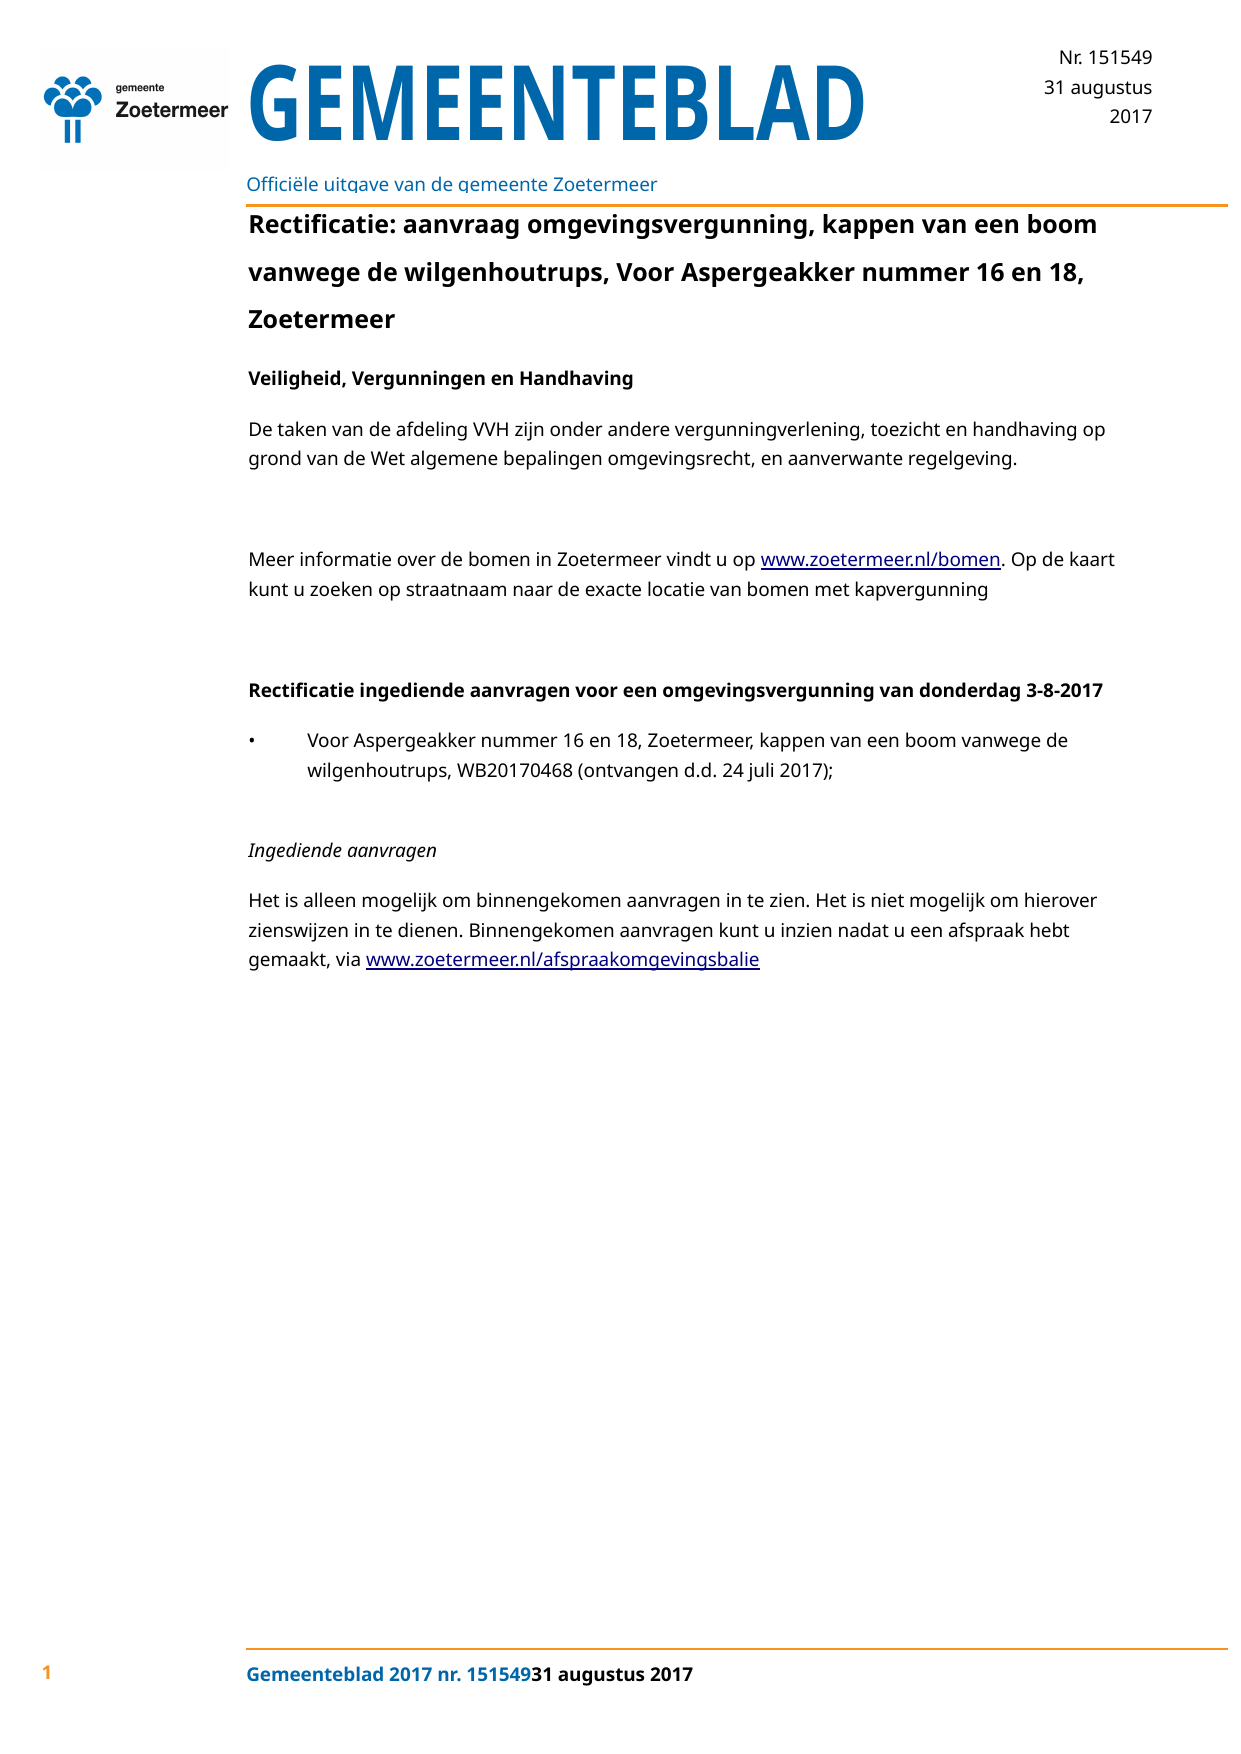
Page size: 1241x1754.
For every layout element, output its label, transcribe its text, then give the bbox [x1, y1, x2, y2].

text Rectificatie: aanvraag omgevingsvergunning, kappen van een boom vanwege de wilgenhoutrups, Voor Aspergeakker nummer 16 en 18, Zoetermeer [248, 207, 1152, 336]
text Veiligheid, Vergunningen en Handhaving [248, 366, 1152, 391]
text De taken van de afdeling VVH zijn onder andere vergunningverlening, toezicht en handhaving op grond van de Wet algemene bepalingen omgevingsrecht, en aanverwante regelgeving. [248, 416, 1152, 471]
text Ingediende aanvragen [248, 837, 1152, 862]
text Meer informatie over de bomen in Zoetermeer vindt u op www.zoetermeer.nl/bomen. Op de kaart kunt u zoeken op straatnaam naar de exacte locatie van bomen met kapvergunning [248, 546, 1152, 602]
text Rectificatie ingediende aanvragen voor een omgevingsvergunning van donderdag 3-8-2017 [248, 677, 1152, 702]
picture [41, 47, 231, 172]
list Voor Aspergeakker nummer 16 en 18, Zoetermeer, kappen van een boom vanwege de wilgenhoutrups, WB20170468 (ontvangen d.d. 24 juli 2017); [248, 727, 1152, 782]
text Het is alleen mogelijk om binnengekomen aanvragen in te zien. Het is niet mogelijk om hierover zienswijzen in te dienen. Binnengekomen aanvragen kunt u inzien nadat u een afspraak hebt gemaakt, via www.zoetermeer.nl/afspraakomgevingsbalie [248, 887, 1152, 972]
